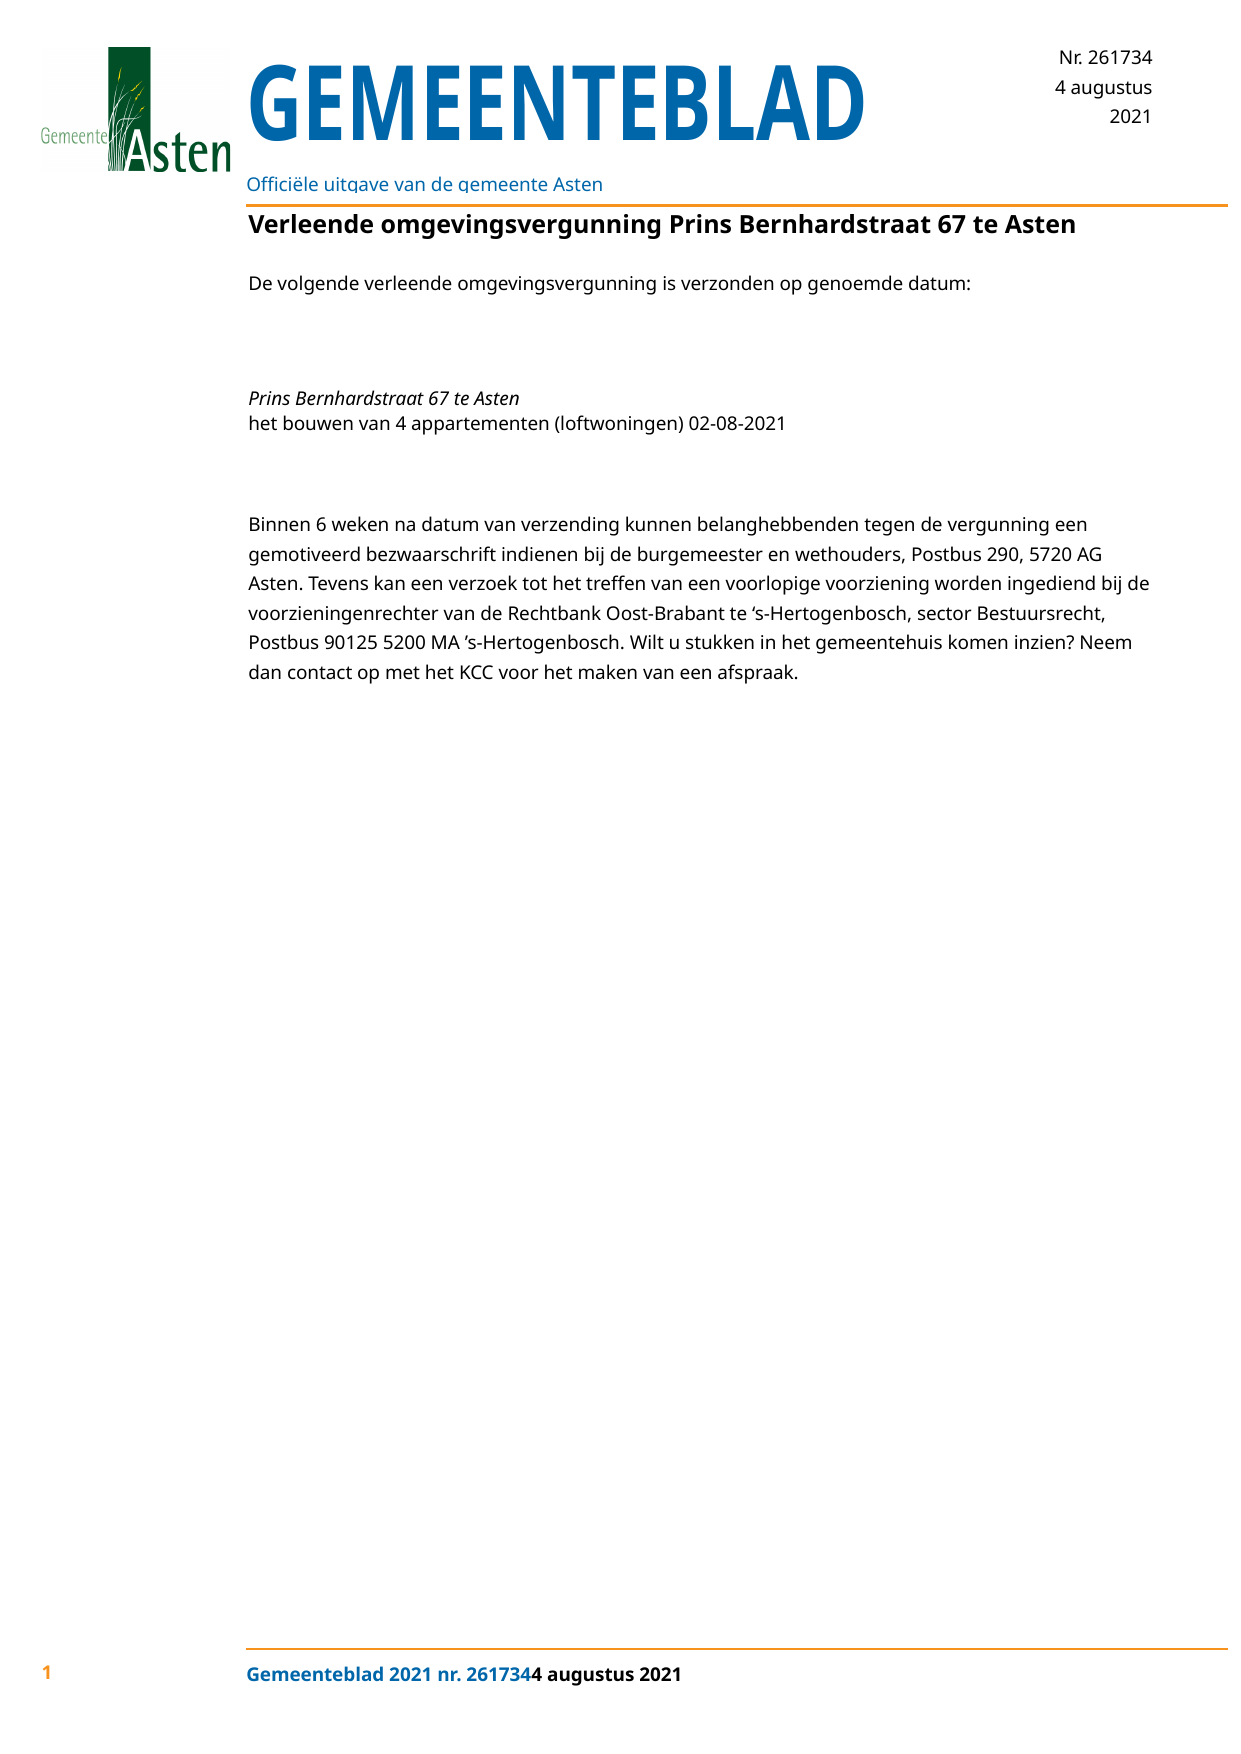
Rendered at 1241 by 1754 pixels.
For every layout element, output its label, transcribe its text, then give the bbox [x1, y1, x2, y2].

text De volgende verleende omgevingsvergunning is verzonden op genoemde datum: [248, 270, 1152, 296]
text het bouwen van 4 appartementen (loftwoningen) 02-08-2021 [248, 410, 1152, 436]
picture [41, 47, 231, 172]
text Verleende omgevingsvergunning Prins Bernhardstraat 67 te Asten [248, 207, 1152, 241]
text Binnen 6 weken na datum van verzending kunnen belanghebbenden tegen de vergunning een gemotiveerd bezwaarschrift indienen bij de burgemeester en wethouders, Postbus 290, 5720 AG Asten. Tevens kan een verzoek tot het treffen van een voorlopige voorziening worden ingediend bij de voorzieningenrechter van de Rechtbank Oost-Brabant te ‘s-Hertogenbosch, sector Bestuursrecht, Postbus 90125 5200 MA ’s-Hertogenbosch. Wilt u stukken in het gemeentehuis komen inzien? Neem dan contact op met het KCC voor het maken van een afspraak. [248, 511, 1152, 685]
text Prins Bernhardstraat 67 te Asten [248, 385, 1152, 410]
